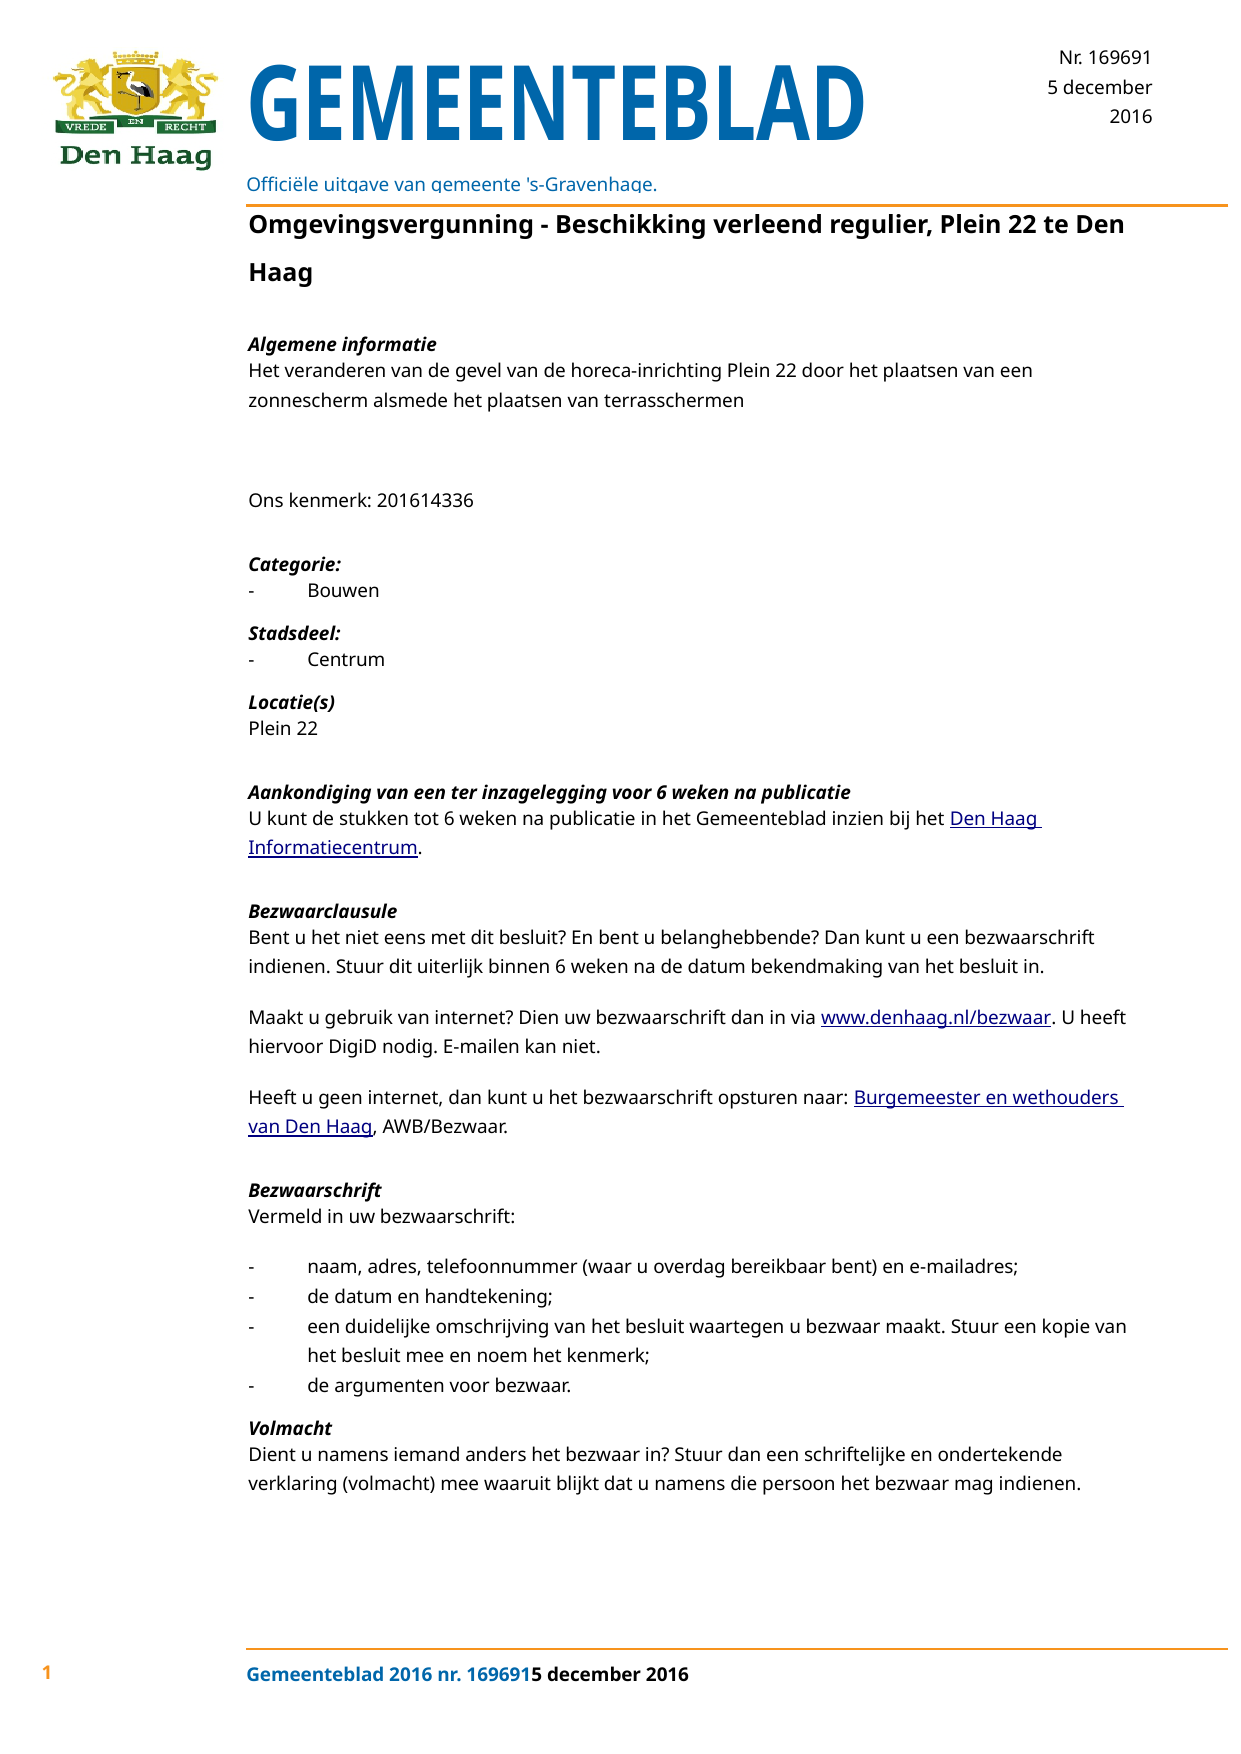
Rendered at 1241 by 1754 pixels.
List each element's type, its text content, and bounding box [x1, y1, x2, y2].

text Heeft u geen internet, dan kunt u het bezwaarschrift opsturen naar: Burgemeester en wethouders van Den Haag, AWB/Bezwaar. [248, 1084, 1152, 1139]
text Locatie(s) [248, 689, 1152, 715]
list Centrum [248, 646, 1152, 672]
picture [41, 47, 231, 172]
text Bezwaarschrift [248, 1177, 1152, 1203]
text Bezwaarclausule [248, 898, 1152, 924]
text Vermeld in uw bezwaarschrift: [248, 1203, 1152, 1229]
text Categorie: [248, 552, 1152, 577]
text Algemene informatie [248, 331, 1152, 357]
text Het veranderen van de gevel van de horeca-inrichting Plein 22 door het plaatsen van een zonnescherm alsmede het plaatsen van terrasschermen [248, 357, 1152, 412]
text Ons kenmerk: 201614336 [248, 488, 1152, 513]
list een duidelijke omschrijving van het besluit waartegen u bezwaar maakt. Stuur een kopie van het besluit mee en noem het kenmerk; [248, 1313, 1152, 1368]
text Volmacht [248, 1415, 1152, 1441]
text Maakt u gebruik van internet? Dien uw bezwaarschrift dan in via www.denhaag.nl/bezwaar. U heeft hiervoor DigiD nodig. E-mailen kan niet. [248, 1004, 1152, 1059]
text Plein 22 [248, 715, 1152, 741]
list de datum en handtekening; [248, 1283, 1152, 1309]
list Bouwen [248, 577, 1152, 603]
list naam, adres, telefoonnummer (waar u overdag bereikbaar bent) en e-mailadres; [248, 1254, 1152, 1279]
text Stadsdeel: [248, 620, 1152, 646]
text Omgevingsvergunning - Beschikking verleend regulier, Plein 22 te Den Haag [248, 207, 1152, 288]
text Bent u het niet eens met dit besluit? En bent u belanghebbende? Dan kunt u een bezwaarschrift indienen. Stuur dit uiterlijk binnen 6 weken na de datum bekendmaking van het besluit in. [248, 924, 1152, 979]
list de argumenten voor bezwaar. [248, 1372, 1152, 1398]
text U kunt de stukken tot 6 weken na publicatie in het Gemeenteblad inzien bij het Den Haag Informatiecentrum. [248, 805, 1152, 860]
text Dient u namens iemand anders het bezwaar in? Stuur dan een schriftelijke en ondertekende verklaring (volmacht) mee waaruit blijkt dat u namens die persoon het bezwaar mag indienen. [248, 1441, 1152, 1496]
text Aankondiging van een ter inzagelegging voor 6 weken na publicatie [248, 779, 1152, 805]
